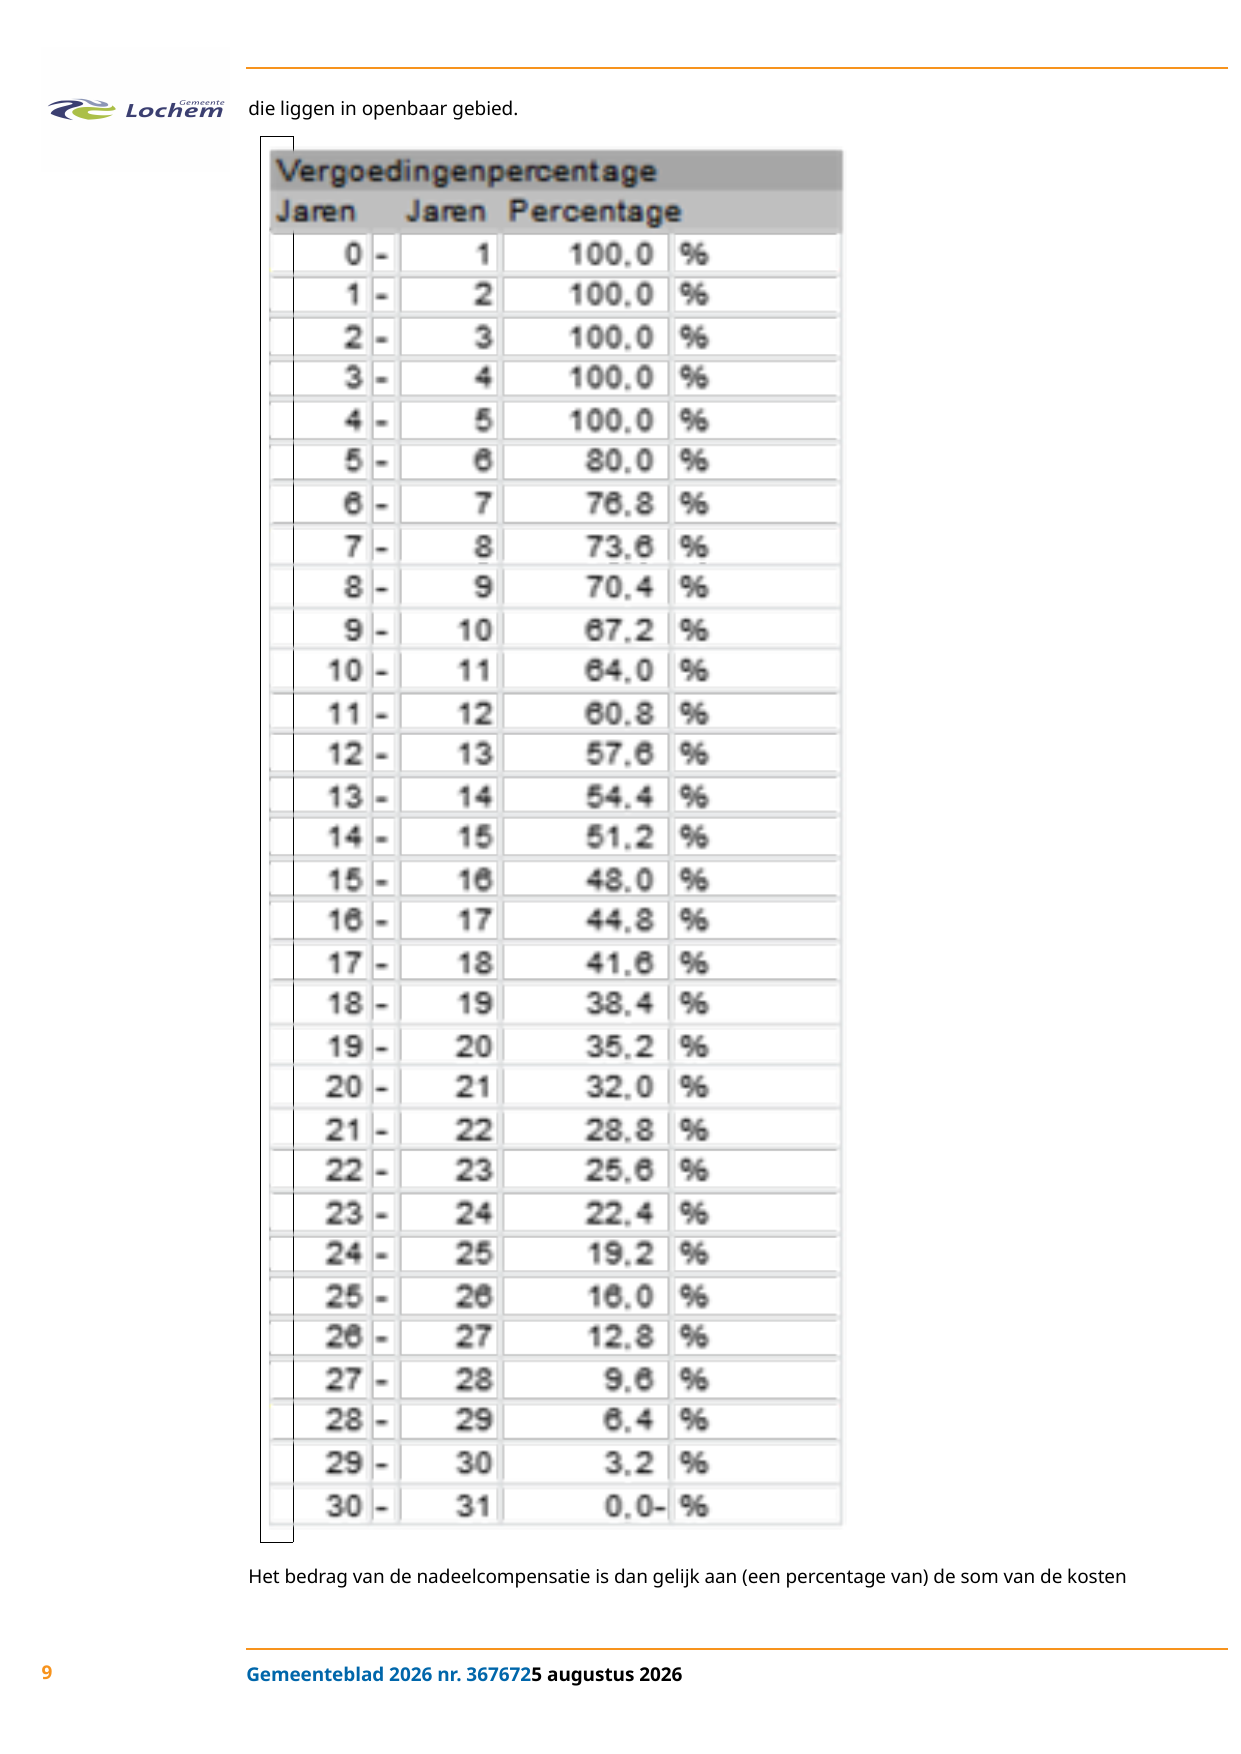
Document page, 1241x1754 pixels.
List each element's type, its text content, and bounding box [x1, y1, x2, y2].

picture [268, 145, 850, 1533]
text die liggen in openbaar gebied. [248, 95, 1152, 121]
text Het bedrag van de nadeelcompensatie is dan gelijk aan (een percentage van) de som van de kosten [248, 1563, 1152, 1589]
picture [41, 47, 231, 172]
